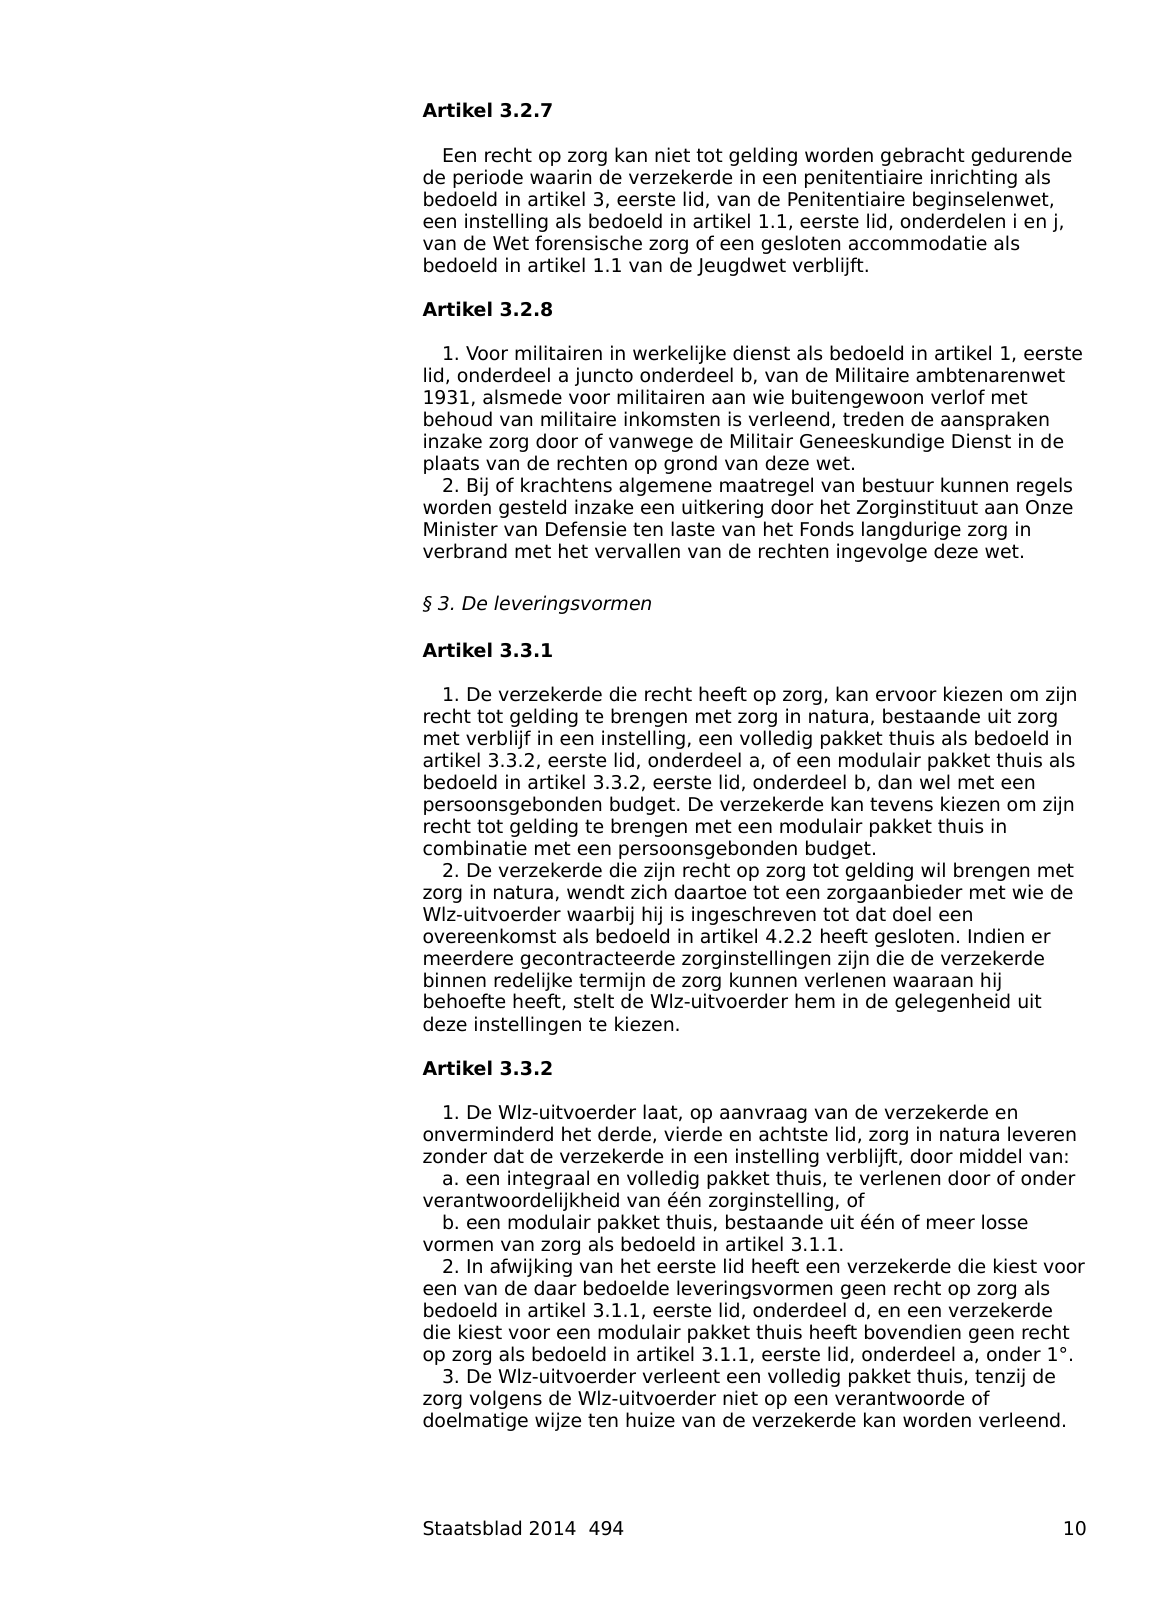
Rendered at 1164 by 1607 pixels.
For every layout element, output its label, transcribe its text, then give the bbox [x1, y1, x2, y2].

text Een recht op zorg kan niet tot gelding worden gebracht gedurende de periode waarin de verzekerde in een penitentiaire inrichting als bedoeld in artikel 3, eerste lid, van de Penitentiaire beginselenwet, een instelling als bedoeld in artikel 1.1, eerste lid, onderdelen i en j, van de Wet forensische zorg of een gesloten accommodatie als bedoeld in artikel 1.1 van de Jeugdwet verblijft. [422, 144, 1087, 276]
text 1. De Wlz-uitvoerder laat, op aanvraag van de verzekerde en onverminderd het derde, vierde en achtste lid, zorg in natura leveren zonder dat de verzekerde in een instelling verblijft, door middel van: [422, 1102, 1087, 1168]
subtitle § 3. De leveringsvormen [422, 593, 1087, 614]
text 2. Bij of krachtens algemene maatregel van bestuur kunnen regels worden gesteld inzake een uitkering door het Zorginstituut aan Onze Minister van Defensie ten laste van het Fonds langdurige zorg in verbrand met het vervallen van de rechten ingevolge deze wet. [422, 475, 1087, 563]
text a. een integraal en volledig pakket thuis, te verlenen door of onder verantwoordelijkheid van één zorginstelling, of [422, 1168, 1087, 1212]
subtitle Artikel 3.2.7 [422, 100, 1087, 122]
text 2. In afwijking van het eerste lid heeft een verzekerde die kiest voor een van de daar bedoelde leveringsvormen geen recht op zorg als bedoeld in artikel 3.1.1, eerste lid, onderdeel d, en een verzekerde die kiest voor een modulair pakket thuis heeft bovendien geen recht op zorg als bedoeld in artikel 3.1.1, eerste lid, onderdeel a, onder 1°. [422, 1256, 1087, 1366]
text 2. De verzekerde die zijn recht op zorg tot gelding wil brengen met zorg in natura, wendt zich daartoe tot een zorgaanbieder met wie de Wlz-uitvoerder waarbij hij is ingeschreven tot dat doel een overeenkomst als bedoeld in artikel 4.2.2 heeft gesloten. Indien er meerdere gecontracteerde zorginstellingen zijn die de verzekerde binnen redelijke termijn de zorg kunnen verlenen waaraan hij behoefte heeft, stelt de Wlz-uitvoerder hem in de gelegenheid uit deze instellingen te kiezen. [422, 859, 1087, 1035]
text 1. De verzekerde die recht heeft op zorg, kan ervoor kiezen om zijn recht tot gelding te brengen met zorg in natura, bestaande uit zorg met verblijf in een instelling, een volledig pakket thuis als bedoeld in artikel 3.3.2, eerste lid, onderdeel a, of een modulair pakket thuis als bedoeld in artikel 3.3.2, eerste lid, onderdeel b, dan wel met een persoonsgebonden budget. De verzekerde kan tevens kiezen om zijn recht tot gelding te brengen met een modulair pakket thuis in combinatie met een persoonsgebonden budget. [422, 684, 1087, 859]
subtitle Artikel 3.2.8 [422, 299, 1087, 321]
text b. een modulair pakket thuis, bestaande uit één of meer losse vormen van zorg als bedoeld in artikel 3.1.1. [422, 1212, 1087, 1256]
text 1. Voor militairen in werkelijke dienst als bedoeld in artikel 1, eerste lid, onderdeel a juncto onderdeel b, van de Militaire ambtenarenwet 1931, alsmede voor militairen aan wie buitengewoon verlof met behoud van militaire inkomsten is verleend, treden de aanspraken inzake zorg door of vanwege de Militair Geneeskundige Dienst in de plaats van de rechten op grond van deze wet. [422, 343, 1087, 475]
subtitle Artikel 3.3.2 [422, 1058, 1087, 1079]
text 3. De Wlz-uitvoerder verleent een volledig pakket thuis, tenzij de zorg volgens de Wlz-uitvoerder niet op een verantwoorde of doelmatige wijze ten huize van de verzekerde kan worden verleend. [422, 1366, 1087, 1431]
subtitle Artikel 3.3.1 [422, 639, 1087, 662]
